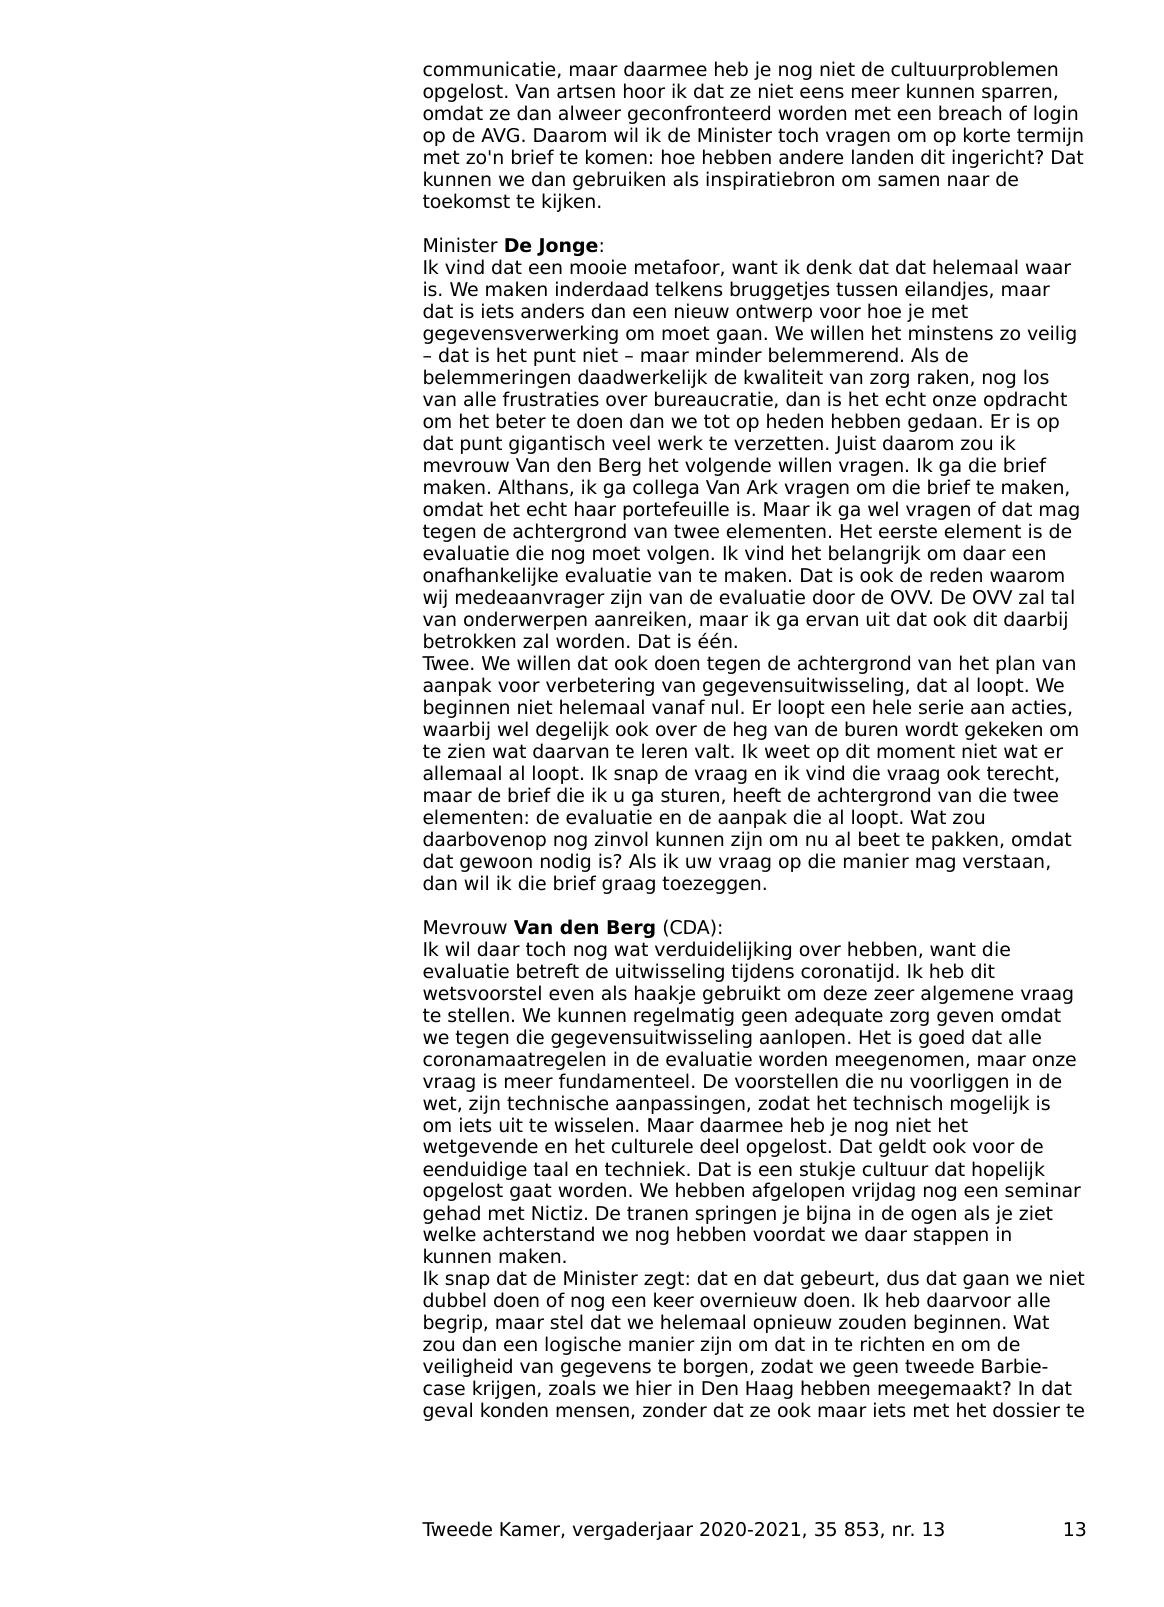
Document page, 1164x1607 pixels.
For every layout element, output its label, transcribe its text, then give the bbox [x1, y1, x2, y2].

text Ik vind dat een mooie metafoor, want ik denk dat dat helemaal waar is. We maken inderdaad telkens bruggetjes tussen eilandjes, maar dat is iets anders dan een nieuw ontwerp voor hoe je met gegevensverwerking om moet gaan. We willen het minstens zo veilig – dat is het punt niet – maar minder belemmerend. Als de belemmeringen daadwerkelijk de kwaliteit van zorg raken, nog los van alle frustraties over bureaucratie, dan is het echt onze opdracht om het beter te doen dan we tot op heden hebben gedaan. Er is op dat punt gigantisch veel werk te verzetten. Juist daarom zou ik mevrouw Van den Berg het volgende willen vragen. Ik ga die brief maken. Althans, ik ga collega Van Ark vragen om die brief te maken, omdat het echt haar portefeuille is. Maar ik ga wel vragen of dat mag tegen de achtergrond van twee elementen. Het eerste element is de evaluatie die nog moet volgen. Ik vind het belangrijk om daar een onafhankelijke evaluatie van te maken. Dat is ook de reden waarom wij medeaanvrager zijn van de evaluatie door de OVV. De OVV zal tal van onderwerpen aanreiken, maar ik ga ervan uit dat ook dit daarbij betrokken zal worden. Dat is één. [422, 257, 1087, 653]
text Mevrouw Van den Berg (CDA): [422, 917, 1087, 939]
text Ik wil daar toch nog wat verduidelijking over hebben, want die evaluatie betreft de uitwisseling tijdens coronatijd. Ik heb dit wetsvoorstel even als haakje gebruikt om deze zeer algemene vraag te stellen. We kunnen regelmatig geen adequate zorg geven omdat we tegen die gegevensuitwisseling aanlopen. Het is goed dat alle coronamaatregelen in de evaluatie worden meegenomen, maar onze vraag is meer fundamenteel. De voorstellen die nu voorliggen in de wet, zijn technische aanpassingen, zodat het technisch mogelijk is om iets uit te wisselen. Maar daarmee heb je nog niet het wetgevende en het culturele deel opgelost. Dat geldt ook voor de eenduidige taal en techniek. Dat is een stukje cultuur dat hopelijk opgelost gaat worden. We hebben afgelopen vrijdag nog een seminar gehad met Nictiz. De tranen springen je bijna in de ogen als je ziet welke achterstand we nog hebben voordat we daar stappen in kunnen maken. [422, 939, 1087, 1268]
text Twee. We willen dat ook doen tegen de achtergrond van het plan van aanpak voor verbetering van gegevensuitwisseling, dat al loopt. We beginnen niet helemaal vanaf nul. Er loopt een hele serie aan acties, waarbij wel degelijk ook over de heg van de buren wordt gekeken om te zien wat daarvan te leren valt. Ik weet op dit moment niet wat er allemaal al loopt. Ik snap de vraag en ik vind die vraag ook terecht, maar de brief die ik u ga sturen, heeft de achtergrond van die twee elementen: de evaluatie en de aanpak die al loopt. Wat zou daarbovenop nog zinvol kunnen zijn om nu al beet te pakken, omdat dat gewoon nodig is? Als ik uw vraag op die manier mag verstaan, dan wil ik die brief graag toezeggen. [422, 653, 1087, 894]
text Ik snap dat de Minister zegt: dat en dat gebeurt, dus dat gaan we niet dubbel doen of nog een keer overnieuw doen. Ik heb daarvoor alle begrip, maar stel dat we helemaal opnieuw zouden beginnen. Wat zou dan een logische manier zijn om dat in te richten en om de veiligheid van gegevens te borgen, zodat we geen tweede Barbie-case krijgen, zoals we hier in Den Haag hebben meegemaakt? In dat geval konden mensen, zonder dat ze ook maar iets met het dossier te [422, 1268, 1087, 1422]
text communicatie, maar daarmee heb je nog niet de cultuurproblemen opgelost. Van artsen hoor ik dat ze niet eens meer kunnen sparren, omdat ze dan alweer geconfronteerd worden met een breach of login op de AVG. Daarom wil ik de Minister toch vragen om op korte termijn met zo'n brief te komen: hoe hebben andere landen dit ingericht? Dat kunnen we dan gebruiken als inspiratiebron om samen naar de toekomst te kijken. [422, 59, 1087, 213]
text Minister De Jonge: [422, 235, 1087, 257]
